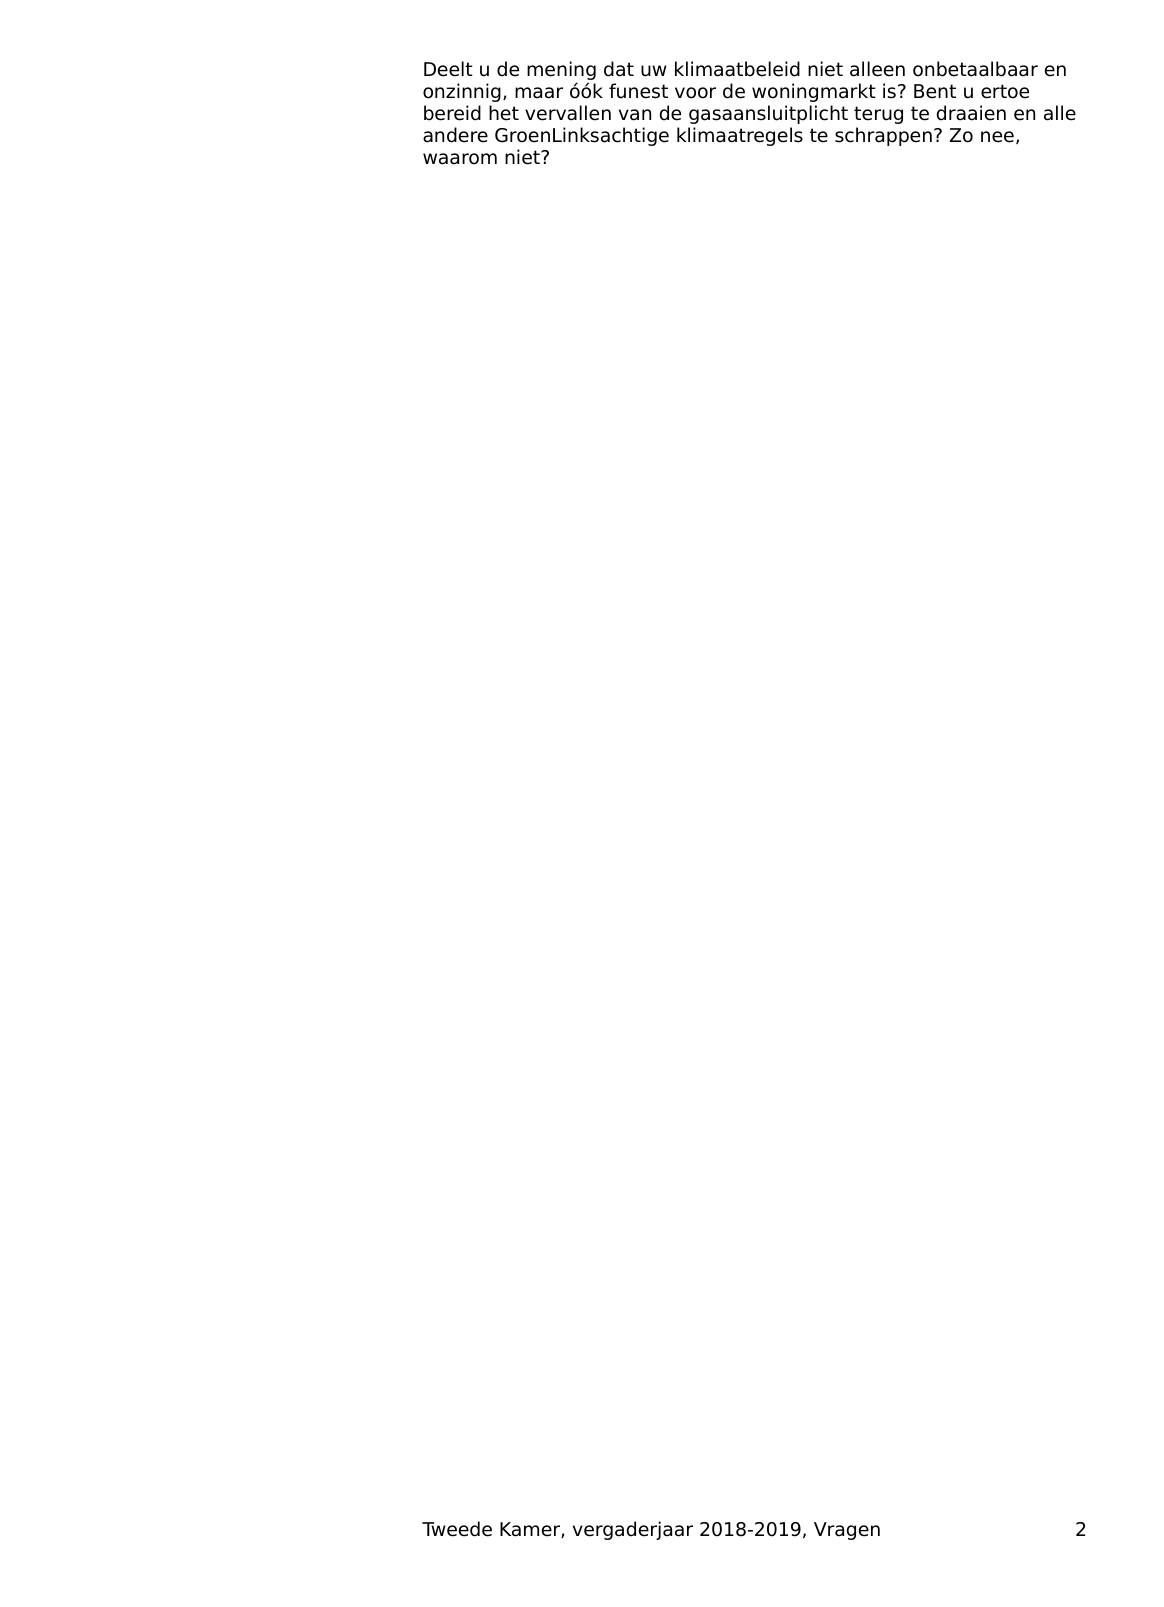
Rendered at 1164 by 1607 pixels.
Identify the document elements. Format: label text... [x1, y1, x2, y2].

text Deelt u de mening dat uw klimaatbeleid niet alleen onbetaalbaar en onzinnig, maar óók funest voor de woningmarkt is? Bent u ertoe bereid het vervallen van de gasaansluitplicht terug te draaien en alle andere GroenLinksachtige klimaatregels te schrappen? Zo nee, waarom niet? [422, 59, 1087, 169]
